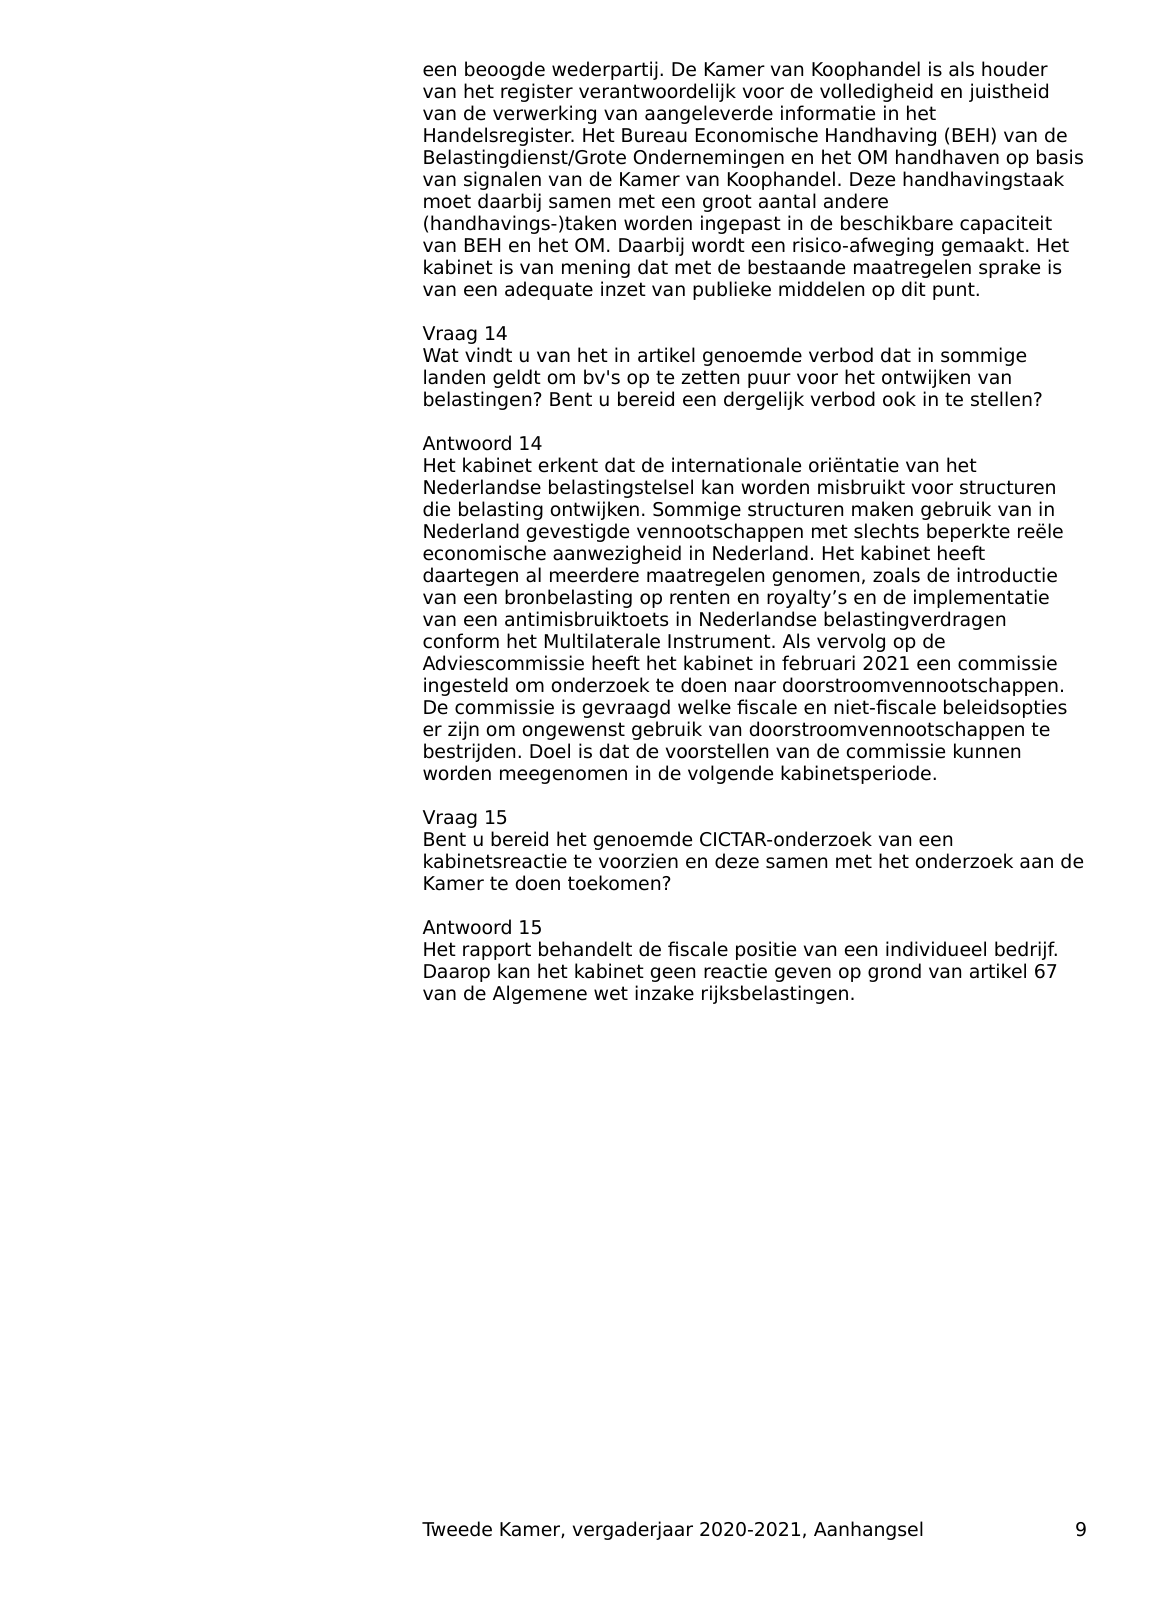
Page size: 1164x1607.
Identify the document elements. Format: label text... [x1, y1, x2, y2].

text Vraag 15 [422, 807, 1087, 829]
text Antwoord 15 [422, 917, 1087, 939]
text Bent u bereid het genoemde CICTAR-onderzoek van een kabinetsreactie te voorzien en deze samen met het onderzoek aan de Kamer te doen toekomen? [422, 829, 1087, 895]
text een beoogde wederpartij. De Kamer van Koophandel is als houder van het register verantwoordelijk voor de volledigheid en juistheid van de verwerking van aangeleverde informatie in het Handelsregister. Het Bureau Economische Handhaving (BEH) van de Belastingdienst/Grote Ondernemingen en het OM handhaven op basis van signalen van de Kamer van Koophandel. Deze handhavingstaak moet daarbij samen met een groot aantal andere (handhavings-)taken worden ingepast in de beschikbare capaciteit van BEH en het OM. Daarbij wordt een risico-afweging gemaakt. Het kabinet is van mening dat met de bestaande maatregelen sprake is van een adequate inzet van publieke middelen op dit punt. [422, 59, 1087, 301]
text Wat vindt u van het in artikel genoemde verbod dat in sommige landen geldt om bv's op te zetten puur voor het ontwijken van belastingen? Bent u bereid een dergelijk verbod ook in te stellen? [422, 345, 1087, 411]
text Antwoord 14 [422, 433, 1087, 455]
text Het rapport behandelt de fiscale positie van een individueel bedrijf. Daarop kan het kabinet geen reactie geven op grond van artikel 67 van de Algemene wet inzake rijksbelastingen. [422, 939, 1087, 1005]
text Vraag 14 [422, 323, 1087, 345]
text Het kabinet erkent dat de internationale oriëntatie van het Nederlandse belastingstelsel kan worden misbruikt voor structuren die belasting ontwijken. Sommige structuren maken gebruik van in Nederland gevestigde vennootschappen met slechts beperkte reële economische aanwezigheid in Nederland. Het kabinet heeft daartegen al meerdere maatregelen genomen, zoals de introductie van een bronbelasting op renten en royalty’s en de implementatie van een antimisbruiktoets in Nederlandse belastingverdragen conform het Multilaterale Instrument. Als vervolg op de Adviescommissie heeft het kabinet in februari 2021 een commissie ingesteld om onderzoek te doen naar doorstroomvennootschappen. De commissie is gevraagd welke fiscale en niet-fiscale beleidsopties er zijn om ongewenst gebruik van doorstroomvennootschappen te bestrijden. Doel is dat de voorstellen van de commissie kunnen worden meegenomen in de volgende kabinetsperiode. [422, 455, 1087, 785]
